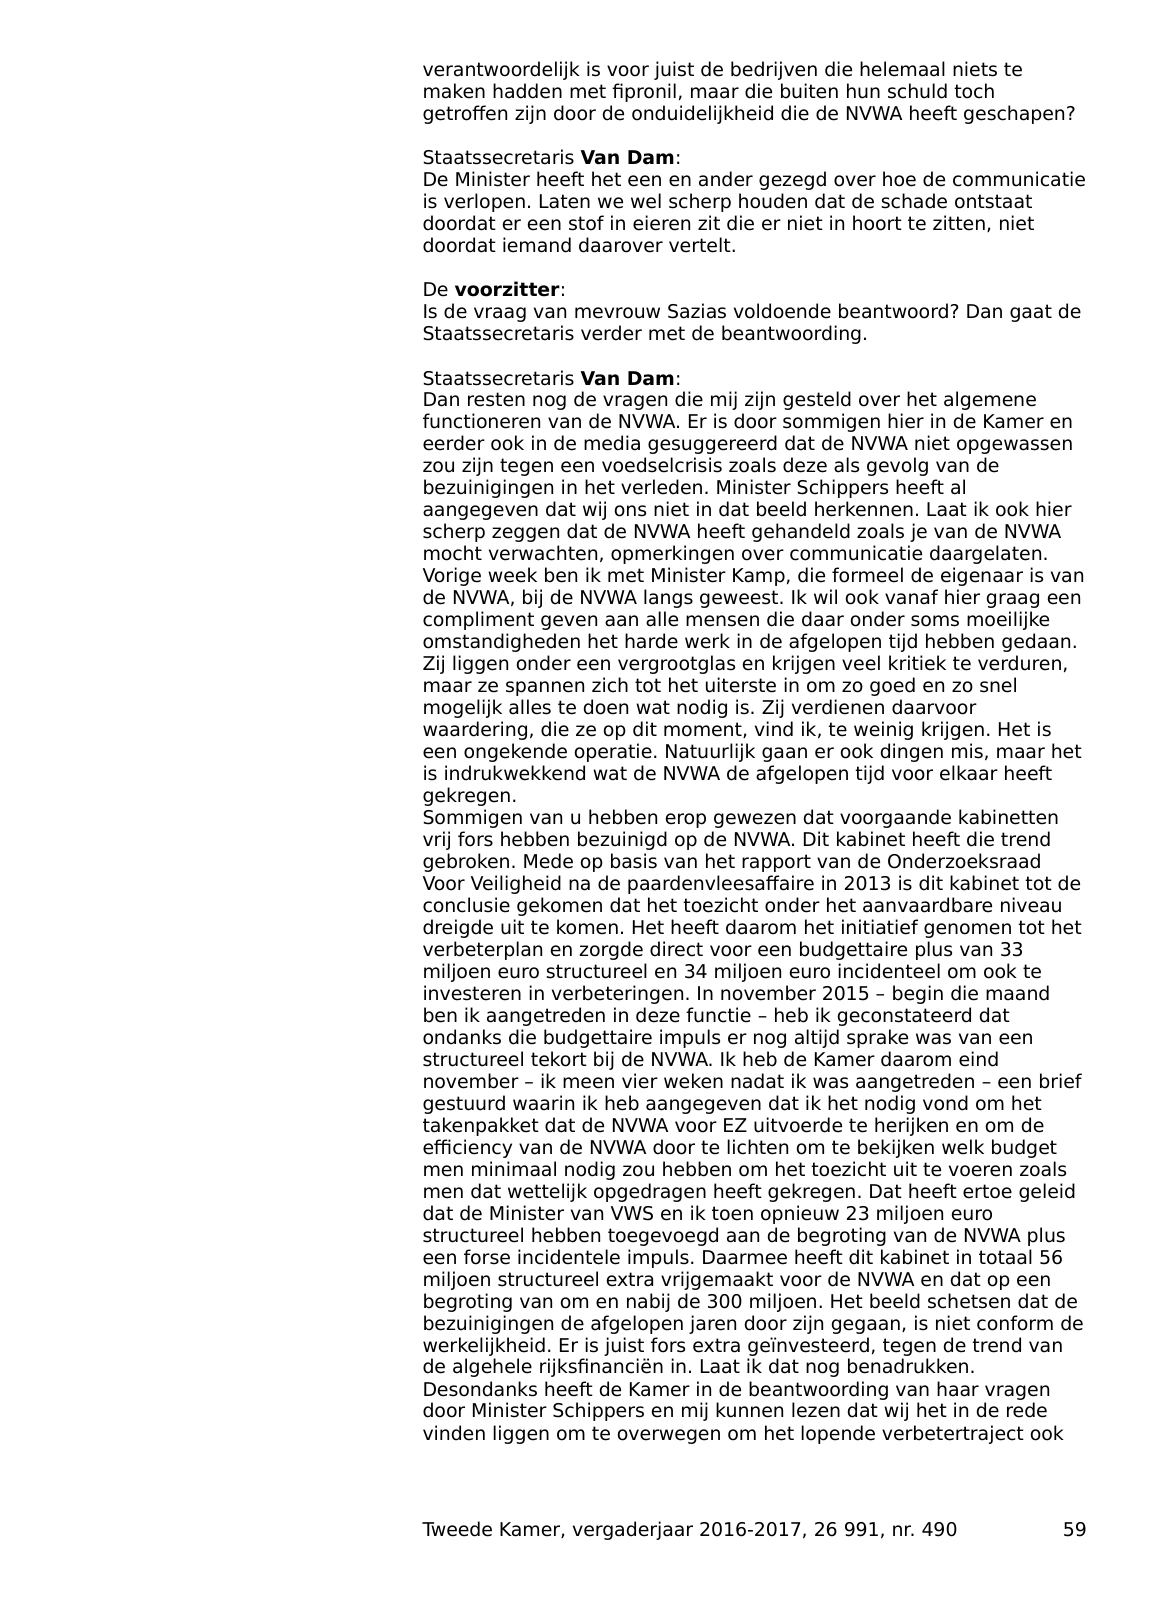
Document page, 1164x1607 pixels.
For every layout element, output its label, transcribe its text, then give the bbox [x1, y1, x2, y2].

text Dan resten nog de vragen die mij zijn gesteld over het algemene functioneren van de NVWA. Er is door sommigen hier in de Kamer en eerder ook in de media gesuggereerd dat de NVWA niet opgewassen zou zijn tegen een voedselcrisis zoals deze als gevolg van de bezuinigingen in het verleden. Minister Schippers heeft al aangegeven dat wij ons niet in dat beeld herkennen. Laat ik ook hier scherp zeggen dat de NVWA heeft gehandeld zoals je van de NVWA mocht verwachten, opmerkingen over communicatie daargelaten. Vorige week ben ik met Minister Kamp, die formeel de eigenaar is van de NVWA, bij de NVWA langs geweest. Ik wil ook vanaf hier graag een compliment geven aan alle mensen die daar onder soms moeilijke omstandigheden het harde werk in de afgelopen tijd hebben gedaan. Zij liggen onder een vergrootglas en krijgen veel kritiek te verduren, maar ze spannen zich tot het uiterste in om zo goed en zo snel mogelijk alles te doen wat nodig is. Zij verdienen daarvoor waardering, die ze op dit moment, vind ik, te weinig krijgen. Het is een ongekende operatie. Natuurlijk gaan er ook dingen mis, maar het is indrukwekkend wat de NVWA de afgelopen tijd voor elkaar heeft gekregen. [422, 389, 1087, 807]
text Staatssecretaris Van Dam: [422, 367, 1087, 389]
text Sommigen van u hebben erop gewezen dat voorgaande kabinetten vrij fors hebben bezuinigd op de NVWA. Dit kabinet heeft die trend gebroken. Mede op basis van het rapport van de Onderzoeksraad Voor Veiligheid na de paardenvleesaffaire in 2013 is dit kabinet tot de conclusie gekomen dat het toezicht onder het aanvaardbare niveau dreigde uit te komen. Het heeft daarom het initiatief genomen tot het verbeterplan en zorgde direct voor een budgettaire plus van 33 miljoen euro structureel en 34 miljoen euro incidenteel om ook te investeren in verbeteringen. In november 2015 – begin die maand ben ik aangetreden in deze functie – heb ik geconstateerd dat ondanks die budgettaire impuls er nog altijd sprake was van een structureel tekort bij de NVWA. Ik heb de Kamer daarom eind november – ik meen vier weken nadat ik was aangetreden – een brief gestuurd waarin ik heb aangegeven dat ik het nodig vond om het takenpakket dat de NVWA voor EZ uitvoerde te herijken en om de efficiency van de NVWA door te lichten om te bekijken welk budget men minimaal nodig zou hebben om het toezicht uit te voeren zoals men dat wettelijk opgedragen heeft gekregen. Dat heeft ertoe geleid dat de Minister van VWS en ik toen opnieuw 23 miljoen euro structureel hebben toegevoegd aan de begroting van de NVWA plus een forse incidentele impuls. Daarmee heeft dit kabinet in totaal 56 miljoen structureel extra vrijgemaakt voor de NVWA en dat op een begroting van om en nabij de 300 miljoen. Het beeld schetsen dat de bezuinigingen de afgelopen jaren door zijn gegaan, is niet conform de werkelijkheid. Er is juist fors extra geïnvesteerd, tegen de trend van de algehele rijksfinanciën in. Laat ik dat nog benadrukken. [422, 807, 1087, 1378]
text De voorzitter: [422, 279, 1087, 301]
text De Minister heeft het een en ander gezegd over hoe de communicatie is verlopen. Laten we wel scherp houden dat de schade ontstaat doordat er een stof in eieren zit die er niet in hoort te zitten, niet doordat iemand daarover vertelt. [422, 169, 1087, 257]
text Is de vraag van mevrouw Sazias voldoende beantwoord? Dan gaat de Staatssecretaris verder met de beantwoording. [422, 301, 1087, 345]
text Desondanks heeft de Kamer in de beantwoording van haar vragen door Minister Schippers en mij kunnen lezen dat wij het in de rede vinden liggen om te overwegen om het lopende verbetertraject ook [422, 1378, 1087, 1444]
text verantwoordelijk is voor juist de bedrijven die helemaal niets te maken hadden met fipronil, maar die buiten hun schuld toch getroffen zijn door de onduidelijkheid die de NVWA heeft geschapen? [422, 59, 1087, 125]
text Staatssecretaris Van Dam: [422, 147, 1087, 169]
